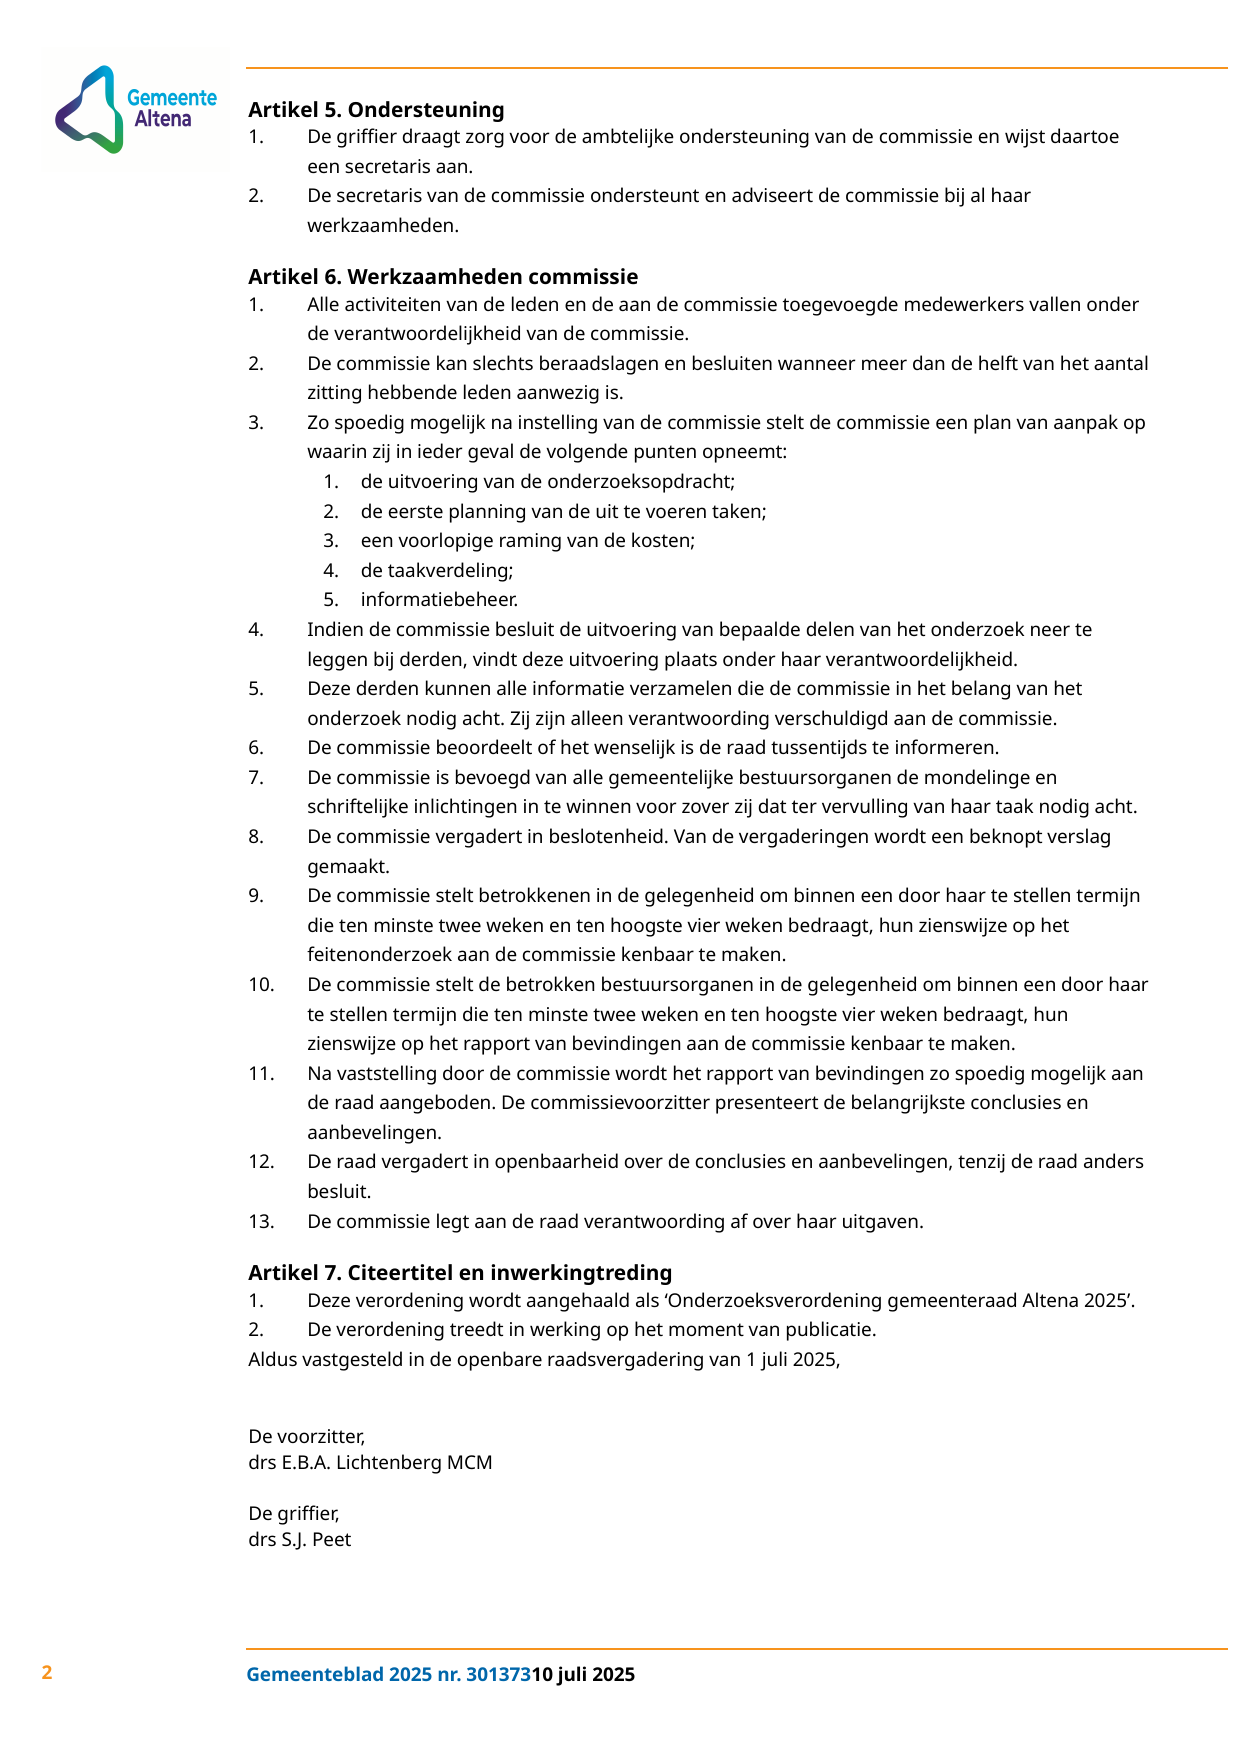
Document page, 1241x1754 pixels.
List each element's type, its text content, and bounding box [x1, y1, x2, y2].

text De griffier, [248, 1500, 1152, 1526]
list De commissie legt aan de raad verantwoording af over haar uitgaven. [248, 1208, 1152, 1234]
text Aldus vastgesteld in de openbare raadsvergadering van 1 juli 2025, [248, 1346, 1152, 1372]
text drs S.J. Peet [248, 1526, 1152, 1552]
list Alle activiteiten van de leden en de aan de commissie toegevoegde medewerkers vallen onder de verantwoordelijkheid van de commissie. [248, 291, 1152, 346]
list De commissie kan slechts beraadslagen en besluiten wanneer meer dan de helft van het aantal zitting hebbende leden aanwezig is. [248, 350, 1152, 405]
text Artikel 7. Citeertitel en inwerkingtreding [248, 1258, 1152, 1287]
list Na vaststelling door de commissie wordt het rapport van bevindingen zo spoedig mogelijk aan de raad aangeboden. De commissievoorzitter presenteert de belangrijkste conclusies en aanbevelingen. [248, 1060, 1152, 1145]
list de eerste planning van de uit te voeren taken; [323, 498, 1152, 524]
picture [41, 47, 231, 172]
text Artikel 5. Ondersteuning [248, 95, 1152, 123]
list Deze verordening wordt aangehaald als ‘Onderzoeksverordening gemeenteraad Altena 2025’. [248, 1287, 1152, 1312]
list De verordening treedt in werking op het moment van publicatie. [248, 1316, 1152, 1342]
list de taakverdeling; [323, 557, 1152, 583]
list De raad vergadert in openbaarheid over de conclusies en aanbevelingen, tenzij de raad anders besluit. [248, 1149, 1152, 1204]
list de uitvoering van de onderzoeksopdracht; [323, 468, 1152, 494]
list De commissie stelt de betrokken bestuursorganen in de gelegenheid om binnen een door haar te stellen termijn die ten minste twee weken en ten hoogste vier weken bedraagt, hun zienswijze op het rapport van bevindingen aan de commissie kenbaar te maken. [248, 971, 1152, 1056]
list informatiebeheer. [323, 587, 1152, 612]
list De commissie beoordeelt of het wenselijk is de raad tussentijds te informeren. [248, 734, 1152, 760]
text Artikel 6. Werkzaamheden commissie [248, 262, 1152, 291]
list De secretaris van de commissie ondersteunt en adviseert de commissie bij al haar werkzaamheden. [248, 182, 1152, 238]
list De griffier draagt zorg voor de ambtelijke ondersteuning van de commissie en wijst daartoe een secretaris aan. [248, 123, 1152, 178]
list een voorlopige raming van de kosten; [323, 527, 1152, 553]
list De commissie vergadert in beslotenheid. Van de vergaderingen wordt een beknopt verslag gemaakt. [248, 823, 1152, 879]
list Deze derden kunnen alle informatie verzamelen die de commissie in het belang van het onderzoek nodig acht. Zij zijn alleen verantwoording verschuldigd aan de commissie. [248, 675, 1152, 731]
list Zo spoedig mogelijk na instelling van de commissie stelt de commissie een plan van aanpak op waarin zij in ieder geval de volgende punten opneemt: [248, 409, 1152, 464]
text drs E.B.A. Lichtenberg MCM [248, 1449, 1152, 1474]
list De commissie stelt betrokkenen in de gelegenheid om binnen een door haar te stellen termijn die ten minste twee weken en ten hoogste vier weken bedraagt, hun zienswijze op het feitenonderzoek aan de commissie kenbaar te maken. [248, 882, 1152, 967]
list Indien de commissie besluit de uitvoering van bepaalde delen van het onderzoek neer te leggen bij derden, vindt deze uitvoering plaats onder haar verantwoordelijkheid. [248, 616, 1152, 672]
list De commissie is bevoegd van alle gemeentelijke bestuursorganen de mondelinge en schriftelijke inlichtingen in te winnen voor zover zij dat ter vervulling van haar taak nodig acht. [248, 764, 1152, 819]
text De voorzitter, [248, 1423, 1152, 1449]
